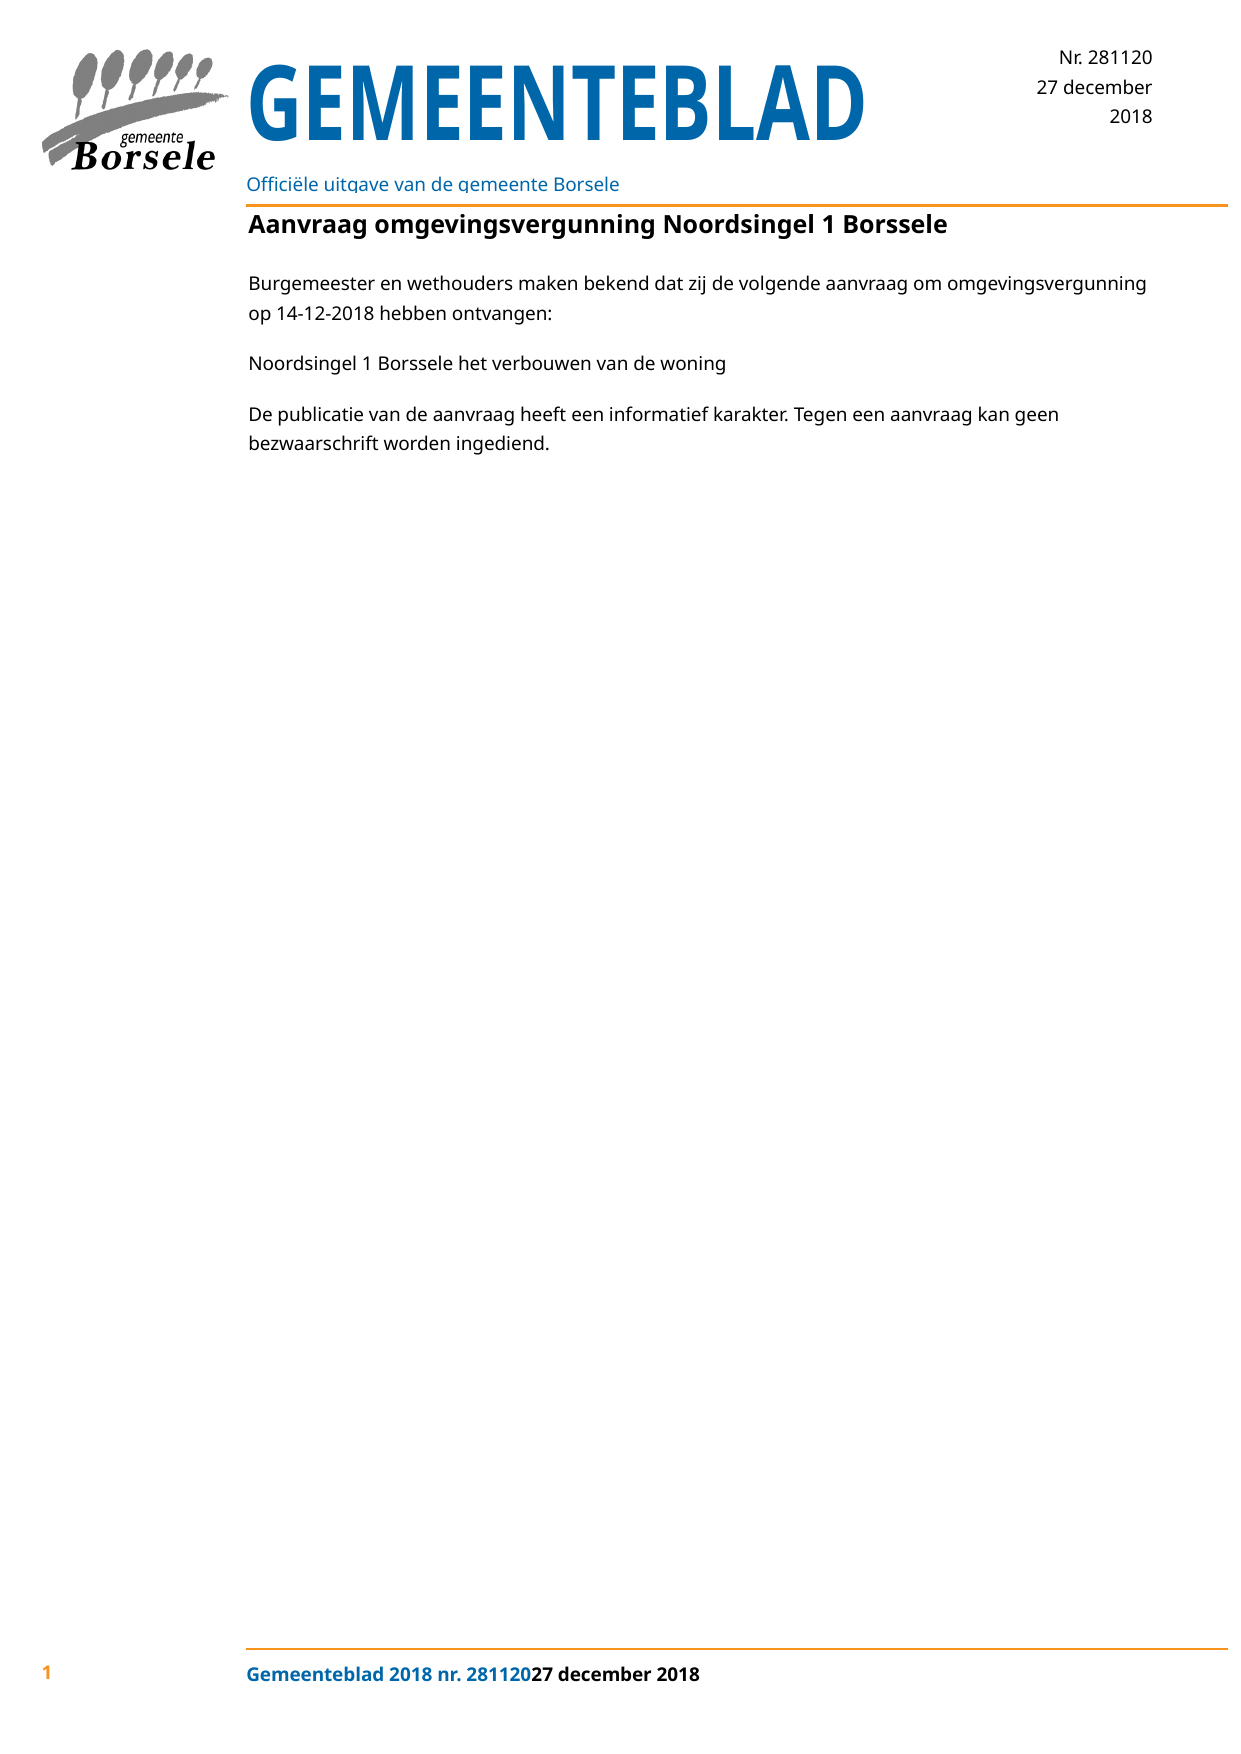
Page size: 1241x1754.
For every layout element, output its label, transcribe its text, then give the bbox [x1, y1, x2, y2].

text Burgemeester en wethouders maken bekend dat zij de volgende aanvraag om omgevingsvergunning op 14-12-2018 hebben ontvangen: [248, 270, 1152, 326]
picture [41, 47, 231, 172]
text Noordsingel 1 Borssele het verbouwen van de woning [248, 350, 1152, 376]
text De publicatie van de aanvraag heeft een informatief karakter. Tegen een aanvraag kan geen bezwaarschrift worden ingediend. [248, 401, 1152, 456]
text Aanvraag omgevingsvergunning Noordsingel 1 Borssele [248, 207, 1152, 241]
